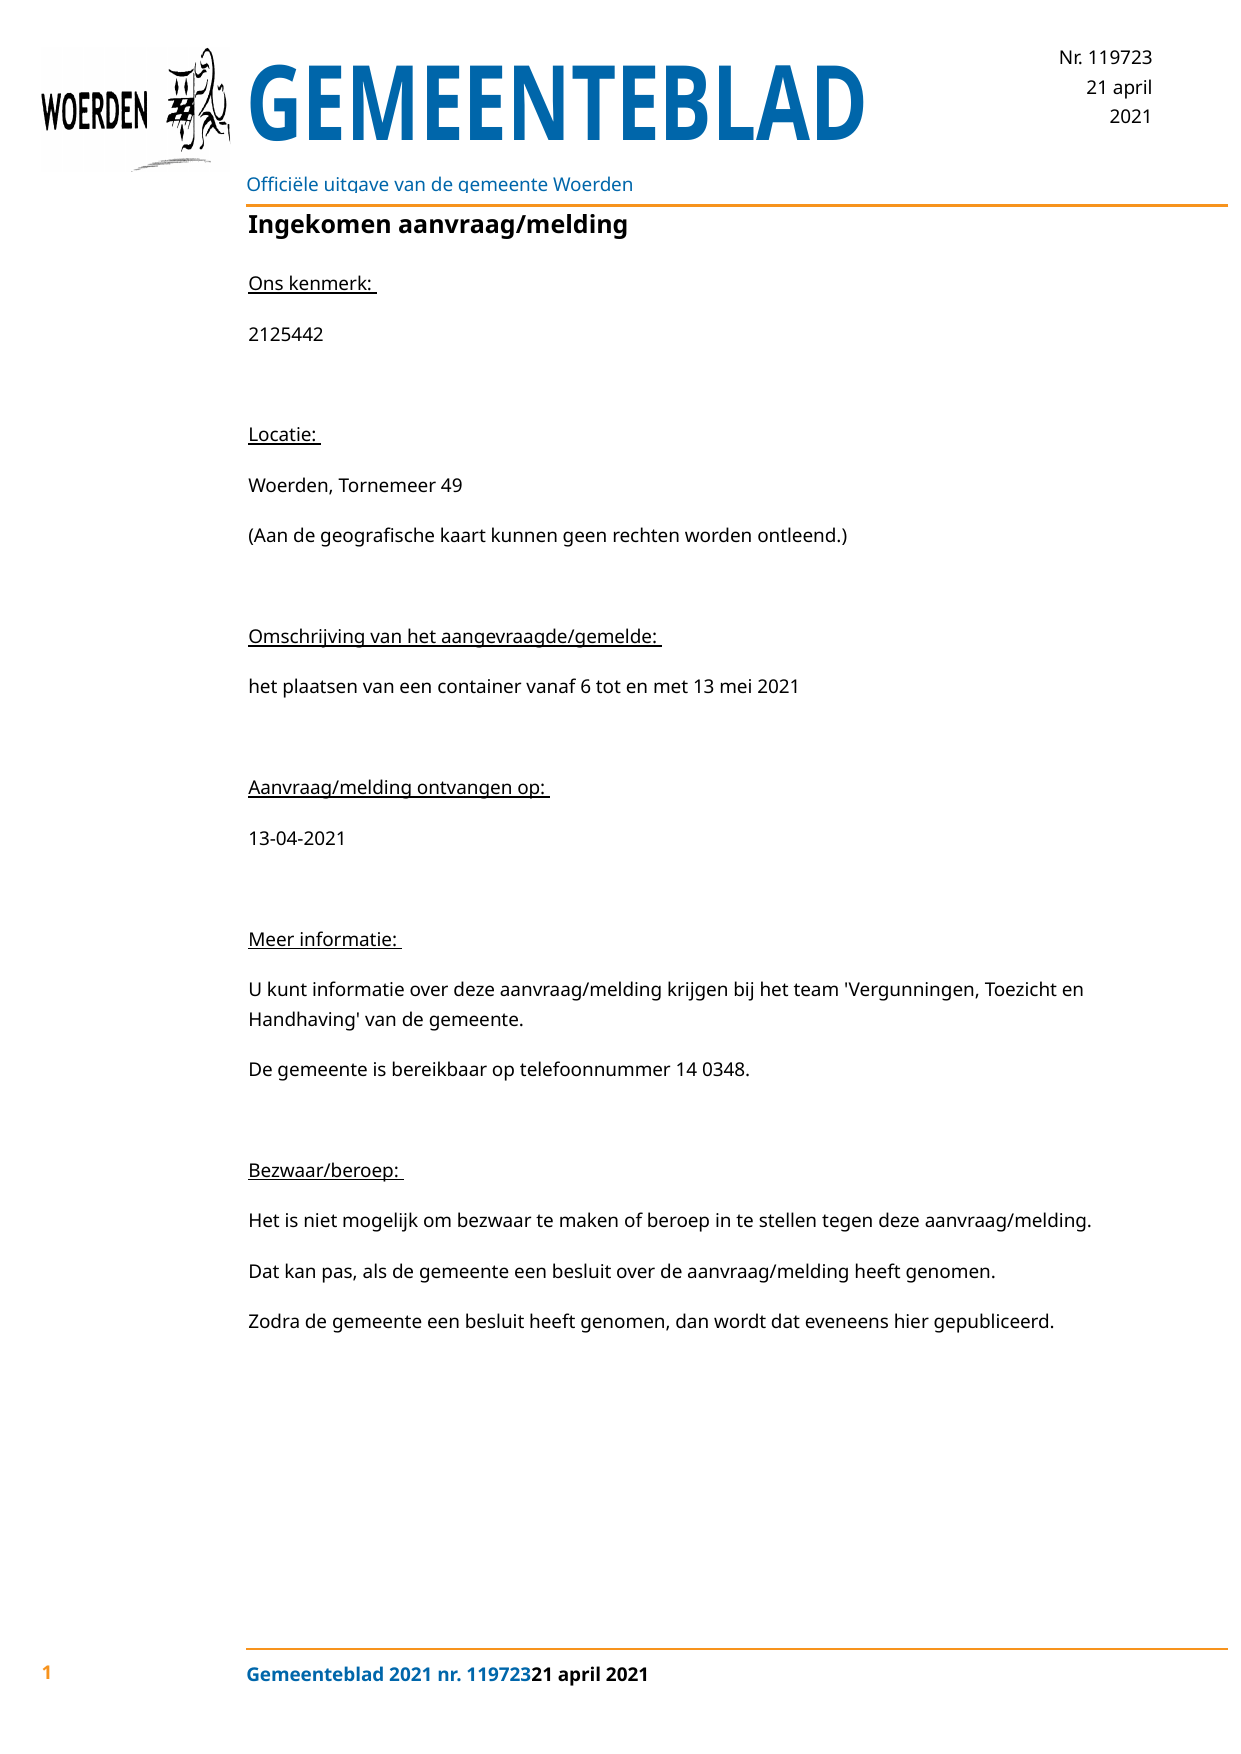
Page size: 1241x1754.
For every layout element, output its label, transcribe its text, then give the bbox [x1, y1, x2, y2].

picture [41, 47, 231, 172]
text Meer informatie: [248, 926, 1152, 951]
text Omschrijving van het aangevraagde/gemelde: [248, 623, 1152, 649]
text De gemeente is bereikbaar op telefoonnummer 14 0348. [248, 1056, 1152, 1082]
text Ons kenmerk: [248, 270, 1152, 296]
text Locatie: [248, 422, 1152, 447]
text 13-04-2021 [248, 825, 1152, 851]
text Dat kan pas, als de gemeente een besluit over de aanvraag/melding heeft genomen. [248, 1258, 1152, 1283]
text (Aan de geografische kaart kunnen geen rechten worden ontleend.) [248, 522, 1152, 548]
text Aanvraag/melding ontvangen op: [248, 774, 1152, 800]
text U kunt informatie over deze aanvraag/melding krijgen bij het team 'Vergunningen, Toezicht en Handhaving' van de gemeente. [248, 976, 1152, 1031]
text Zodra de gemeente een besluit heeft genomen, dan wordt dat eveneens hier gepubliceerd. [248, 1308, 1152, 1334]
text het plaatsen van een container vanaf 6 tot en met 13 mei 2021 [248, 674, 1152, 699]
text Ingekomen aanvraag/melding [248, 207, 1152, 241]
text 2125442 [248, 321, 1152, 346]
text Woerden, Tornemeer 49 [248, 472, 1152, 498]
text Het is niet mogelijk om bezwaar te maken of beroep in te stellen tegen deze aanvraag/melding. [248, 1207, 1152, 1233]
text Bezwaar/beroep: [248, 1157, 1152, 1183]
